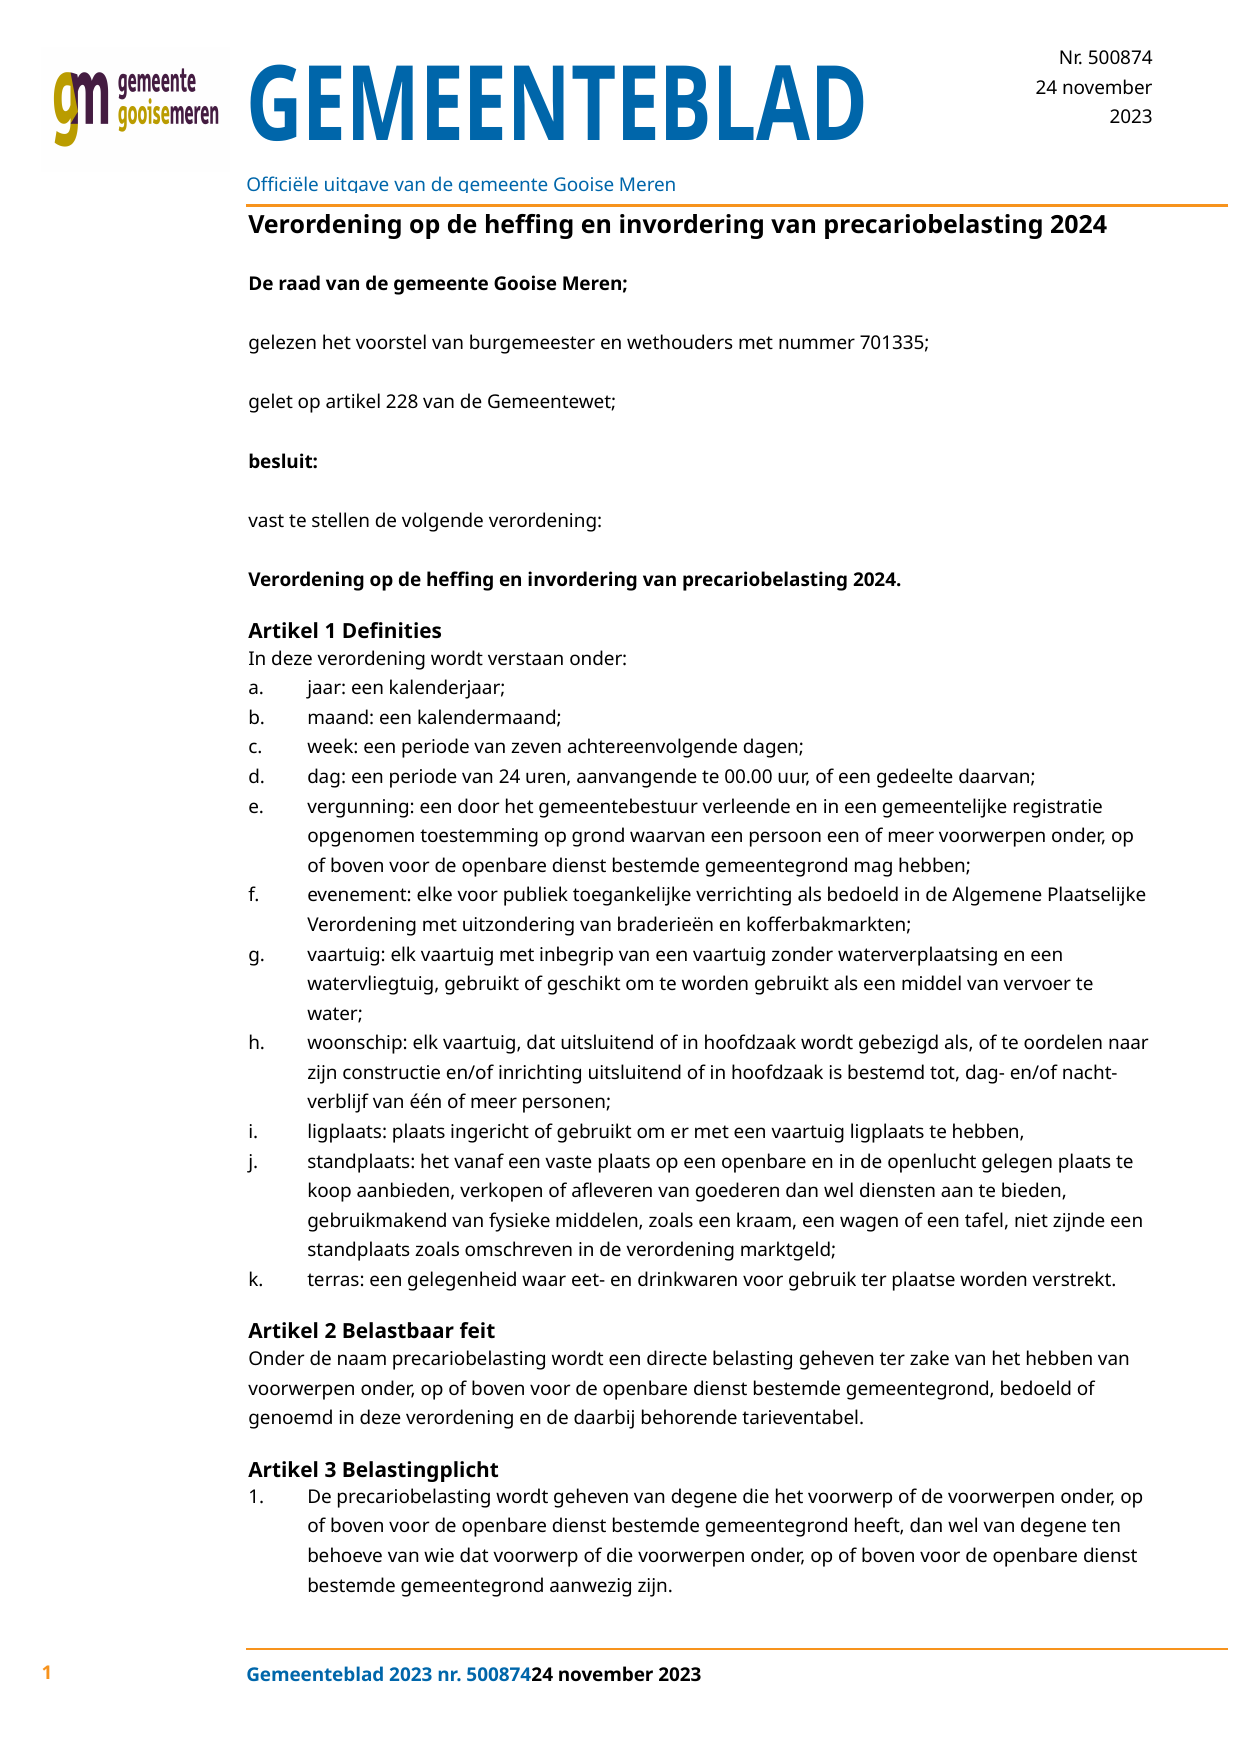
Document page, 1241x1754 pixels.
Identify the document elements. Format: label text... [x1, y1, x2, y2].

list dag: een periode van 24 uren, aanvangende te 00.00 uur, of een gedeelte daarvan; [248, 763, 1152, 789]
list maand: een kalendermaand; [248, 704, 1152, 730]
text gelet op artikel 228 van de Gemeentewet; [248, 389, 1152, 414]
list ligplaats: plaats ingericht of gebruikt om er met een vaartuig ligplaats te hebben, [248, 1118, 1152, 1144]
text Artikel 2 Belastbaar feit [248, 1317, 1152, 1345]
text vast te stellen de volgende verordening: [248, 507, 1152, 533]
text Onder de naam precariobelasting wordt een directe belasting geheven ter zake van het hebben van voorwerpen onder, op of boven voor de openbare dienst bestemde gemeentegrond, bedoeld of genoemd in deze verordening en de daarbij behorende tarieventabel. [248, 1345, 1152, 1430]
list vaartuig: elk vaartuig met inbegrip van een vaartuig zonder waterverplaatsing en een watervliegtuig, gebruikt of geschikt om te worden gebruikt als een middel van vervoer te water; [248, 941, 1152, 1026]
list woonschip: elk vaartuig, dat uitsluitend of in hoofdzaak wordt gebezigd als, of te oordelen naar zijn constructie en/of inrichting uitsluitend of in hoofdzaak is bestemd tot, dag- en/of nacht-verblijf van één of meer personen; [248, 1029, 1152, 1114]
text Artikel 1 Definities [248, 617, 1152, 645]
text Artikel 3 Belastingplicht [248, 1455, 1152, 1483]
list vergunning: een door het gemeentebestuur verleende en in een gemeentelijke registratie opgenomen toestemming op grond waarvan een persoon een of meer voorwerpen onder, op of boven voor de openbare dienst bestemde gemeentegrond mag hebben; [248, 793, 1152, 878]
list De precariobelasting wordt geheven van degene die het voorwerp of de voorwerpen onder, op of boven voor de openbare dienst bestemde gemeentegrond heeft, dan wel van degene ten behoeve van wie dat voorwerp of die voorwerpen onder, op of boven voor de openbare dienst bestemde gemeentegrond aanwezig zijn. [248, 1483, 1152, 1598]
text Verordening op de heffing en invordering van precariobelasting 2024 [248, 207, 1152, 241]
text gelezen het voorstel van burgemeester en wethouders met nummer 701335; [248, 329, 1152, 355]
text besluit: [248, 448, 1152, 473]
list standplaats: het vanaf een vaste plaats op een openbare en in de openlucht gelegen plaats te koop aanbieden, verkopen of afleveren van goederen dan wel diensten aan te bieden, gebruikmakend van fysieke middelen, zoals een kraam, een wagen of een tafel, niet zijnde een standplaats zoals omschreven in de verordening marktgeld; [248, 1148, 1152, 1262]
text In deze verordening wordt verstaan onder: [248, 645, 1152, 671]
list evenement: elke voor publiek toegankelijke verrichting als bedoeld in de Algemene Plaatselijke Verordening met uitzondering van braderieën en kofferbakmarkten; [248, 882, 1152, 937]
list week: een periode van zeven achtereenvolgende dagen; [248, 734, 1152, 759]
list jaar: een kalenderjaar; [248, 674, 1152, 700]
picture [41, 47, 231, 172]
text De raad van de gemeente Gooise Meren; [248, 270, 1152, 296]
list terras: een gelegenheid waar eet- en drinkwaren voor gebruik ter plaatse worden verstrekt. [248, 1266, 1152, 1292]
text Verordening op de heffing en invordering van precariobelasting 2024. [248, 566, 1152, 592]
